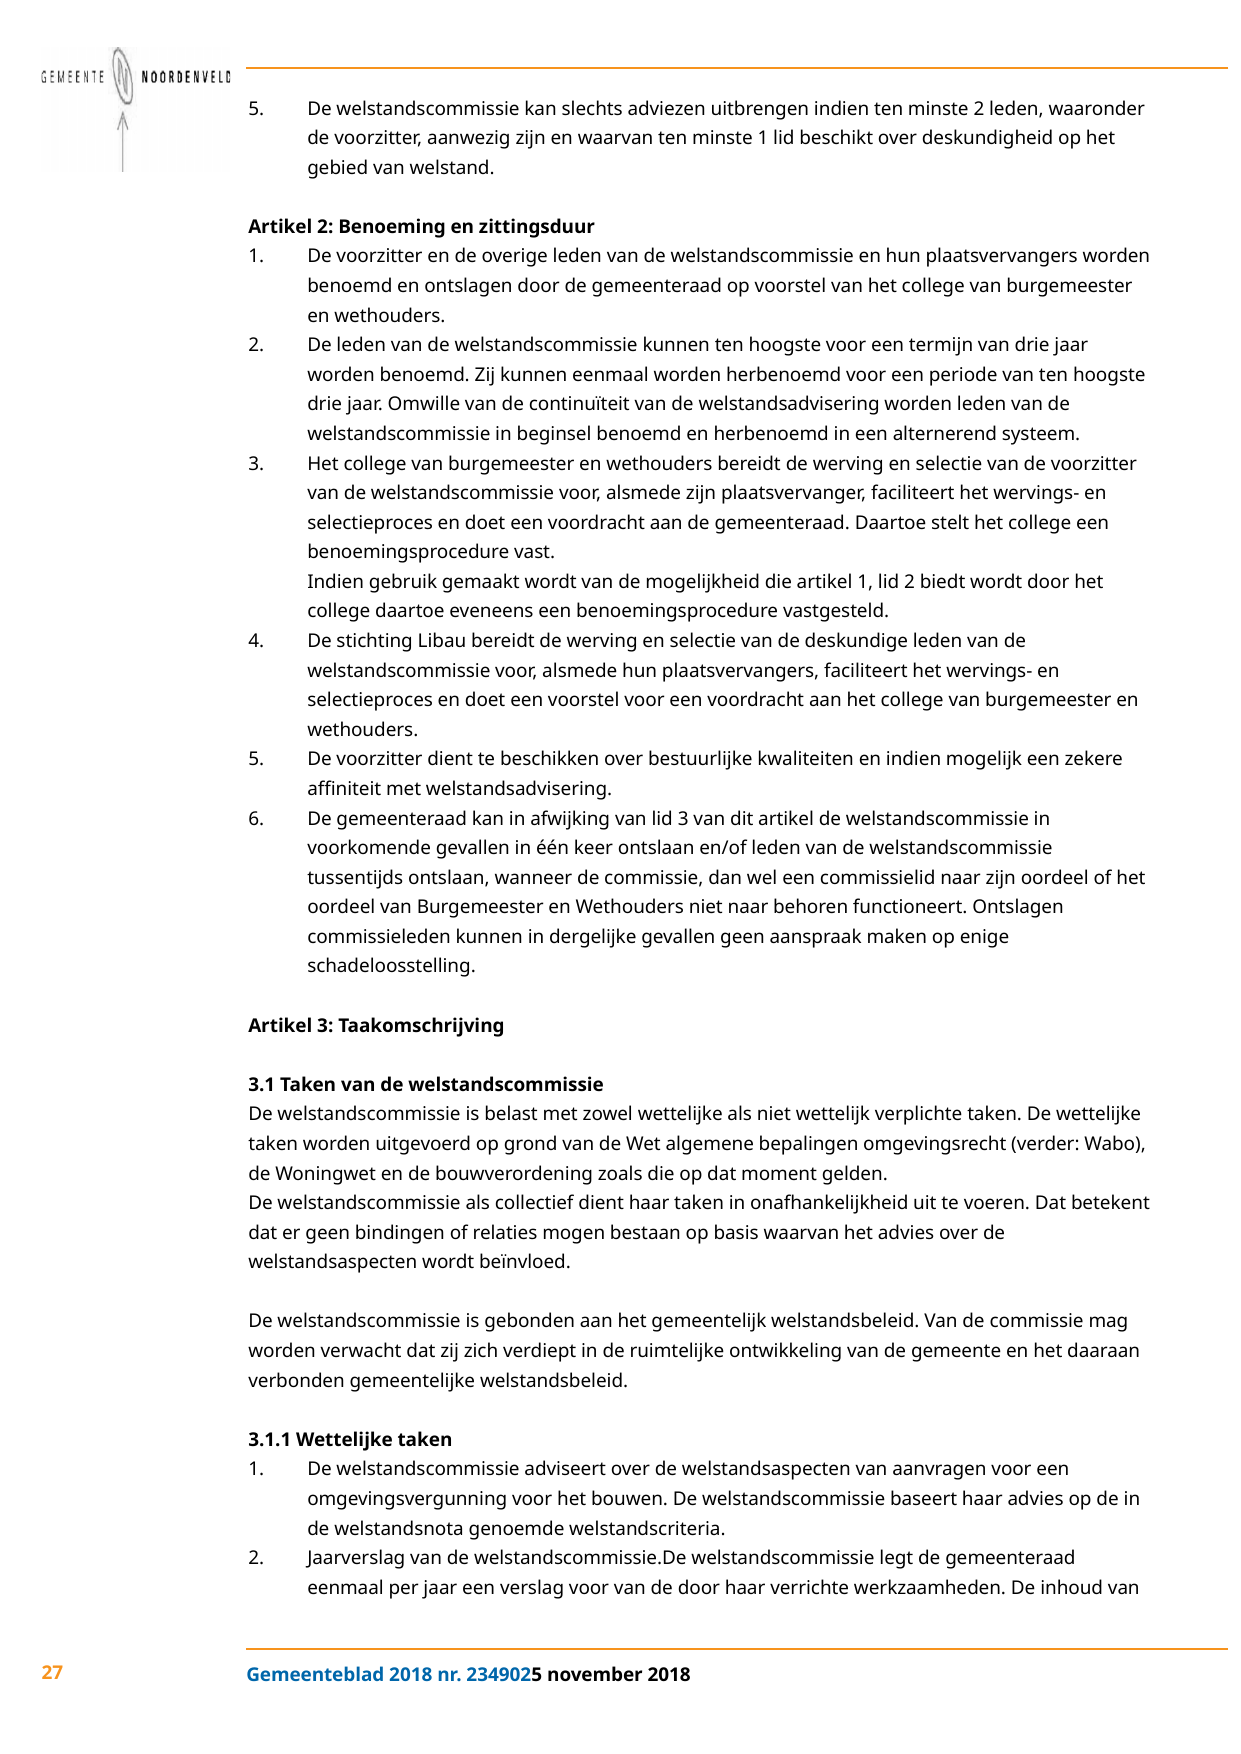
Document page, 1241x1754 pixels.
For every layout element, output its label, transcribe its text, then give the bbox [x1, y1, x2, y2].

list De voorzitter en de overige leden van de welstandscommissie en hun plaatsvervangers worden benoemd en ontslagen door de gemeenteraad op voorstel van het college van burgemeester en wethouders. [248, 243, 1152, 328]
text Artikel 2: Benoeming en zittingsduur [248, 213, 1152, 239]
list De leden van de welstandscommissie kunnen ten hoogste voor een termijn van drie jaar worden benoemd. Zij kunnen eenmaal worden herbenoemd voor een periode van ten hoogste drie jaar. Omwille van de continuïteit van de welstandsadvisering worden leden van de welstandscommissie in beginsel benoemd en herbenoemd in een alternerend systeem. [248, 331, 1152, 446]
list De welstandscommissie adviseert over de welstandsaspecten van aanvragen voor een omgevingsvergunning voor het bouwen. De welstandscommissie baseert haar advies op de in de welstandsnota genoemde welstandscriteria. [248, 1456, 1152, 1541]
list Het college van burgemeester en wethouders bereidt de werving en selectie van de voorzitter van de welstandscommissie voor, alsmede zijn plaatsvervanger, faciliteert het wervings- en selectieproces en doet een voordracht aan de gemeenteraad. Daartoe stelt het college een benoemingsprocedure vast. [248, 450, 1152, 564]
text De welstandscommissie is belast met zowel wettelijke als niet wettelijk verplichte taken. De wettelijke taken worden uitgevoerd op grond van de Wet algemene bepalingen omgevingsrecht (verder: Wabo), de Woningwet en de bouwverordening zoals die op dat moment gelden. [248, 1101, 1152, 1186]
text De welstandscommissie is gebonden aan het gemeentelijk welstandsbeleid. Van de commissie mag worden verwacht dat zij zich verdiept in de ruimtelijke ontwikkeling van de gemeente en het daaraan verbonden gemeentelijke welstandsbeleid. [248, 1308, 1152, 1393]
list De stichting Libau bereidt de werving en selectie van de deskundige leden van de welstandscommissie voor, alsmede hun plaatsvervangers, faciliteert het wervings- en selectieproces en doet een voorstel voor een voordracht aan het college van burgemeester en wethouders. [248, 627, 1152, 742]
text 3.1.1 Wettelijke taken [248, 1426, 1152, 1452]
text De welstandscommissie als collectief dient haar taken in onafhankelijkheid uit te voeren. Dat betekent dat er geen bindingen of relaties mogen bestaan op basis waarvan het advies over de welstandsaspecten wordt beïnvloed. [248, 1189, 1152, 1274]
list De welstandscommissie kan slechts adviezen uitbrengen indien ten minste 2 leden, waaronder de voorzitter, aanwezig zijn en waarvan ten minste 1 lid beschikt over deskundigheid op het gebied van welstand. [248, 95, 1152, 180]
picture [41, 47, 231, 172]
text 3.1 Taken van de welstandscommissie [248, 1071, 1152, 1097]
text Artikel 3: Taakomschrijving [248, 1012, 1152, 1038]
list De gemeenteraad kan in afwijking van lid 3 van dit artikel de welstandscommissie in voorkomende gevallen in één keer ontslaan en/of leden van de welstandscommissie tussentijds ontslaan, wanneer de commissie, dan wel een commissielid naar zijn oordeel of het oordeel van Burgemeester en Wethouders niet naar behoren functioneert. Ontslagen commissieleden kunnen in dergelijke gevallen geen aanspraak maken op enige schadeloosstelling. [248, 805, 1152, 978]
list Indien gebruik gemaakt wordt van de mogelijkheid die artikel 1, lid 2 biedt wordt door het college daartoe eveneens een benoemingsprocedure vastgesteld. [248, 568, 1152, 623]
list De voorzitter dient te beschikken over bestuurlijke kwaliteiten en indien mogelijk een zekere affiniteit met welstandsadvisering. [248, 746, 1152, 801]
list Jaarverslag van de welstandscommissie.De welstandscommissie legt de gemeenteraad eenmaal per jaar een verslag voor van de door haar verrichte werkzaamheden. De inhoud van [248, 1544, 1152, 1600]
